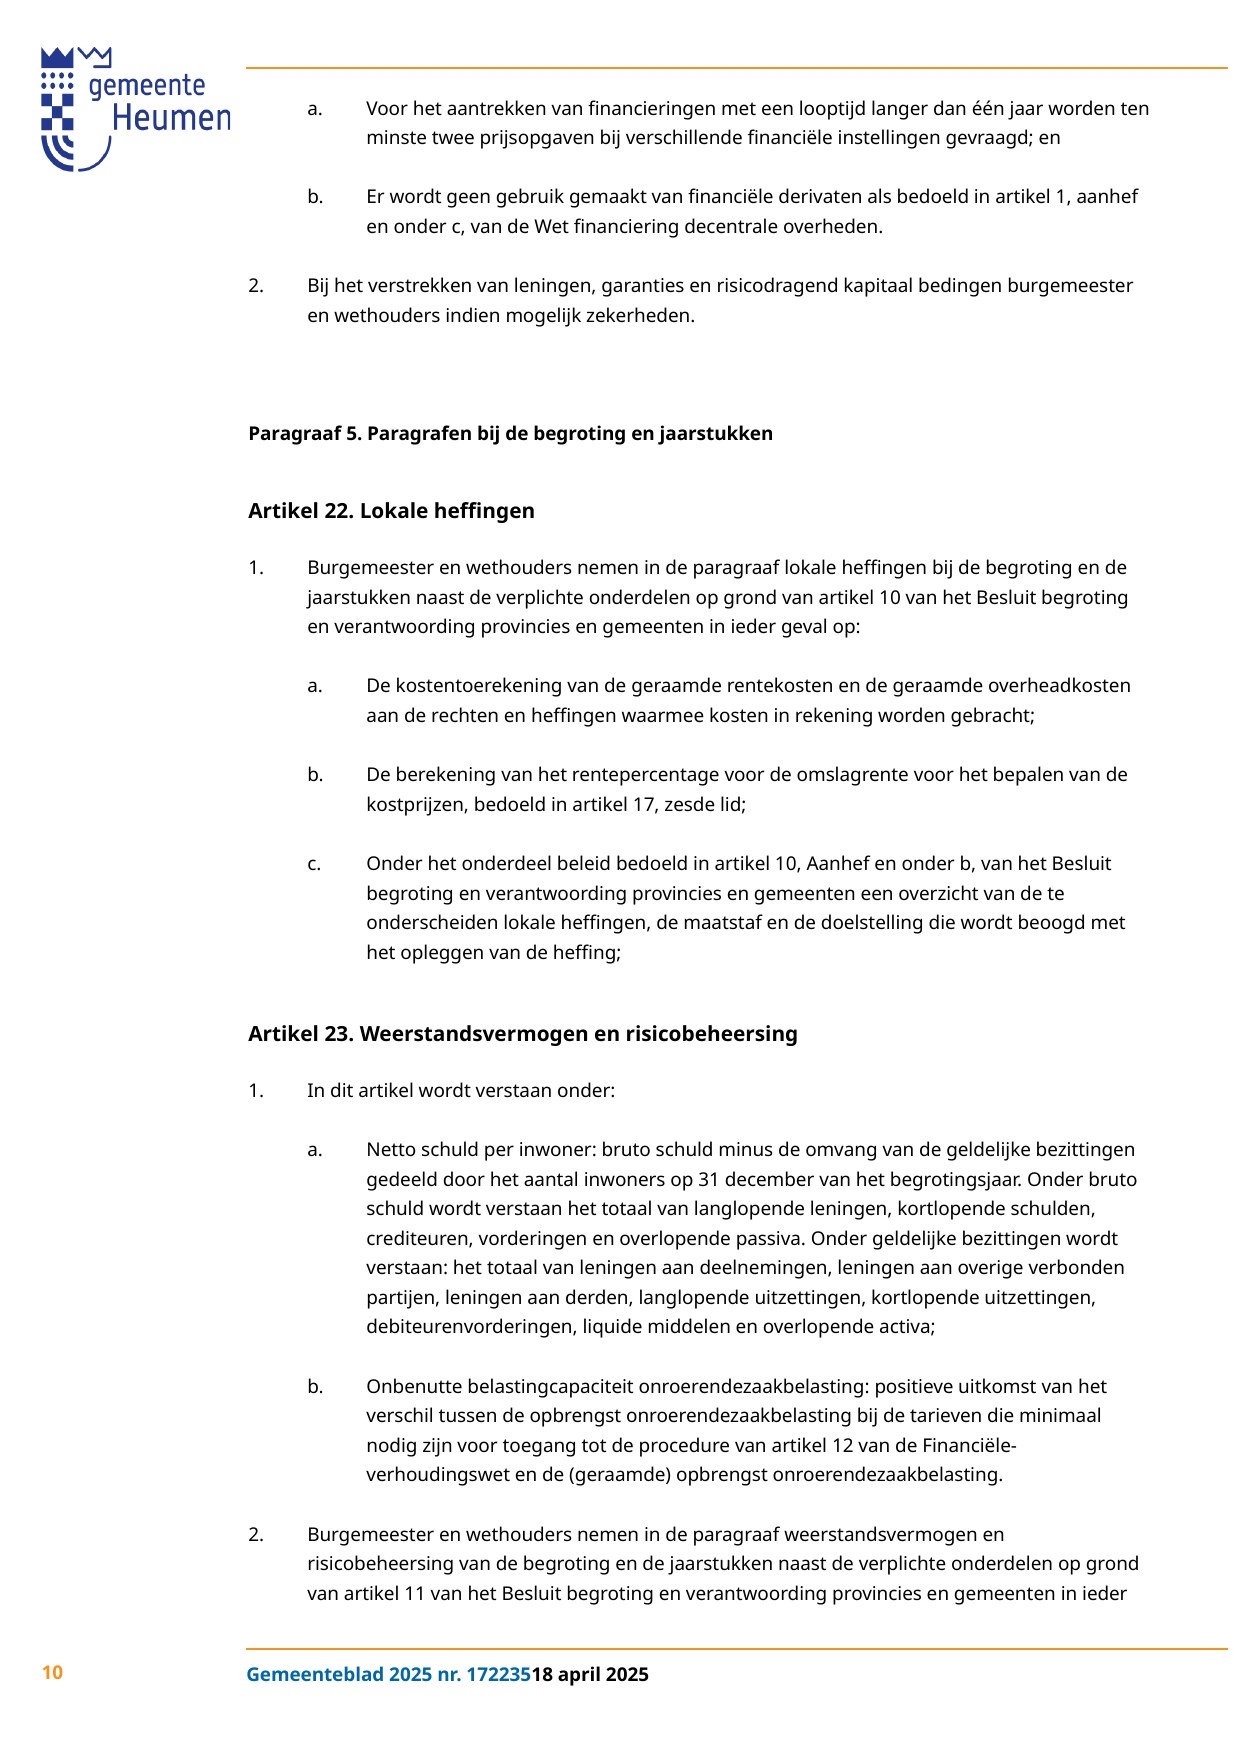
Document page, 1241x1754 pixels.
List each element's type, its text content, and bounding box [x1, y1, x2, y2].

list In dit artikel wordt verstaan onder: [248, 1077, 1152, 1103]
list De kostentoerekening van de geraamde rentekosten en de geraamde overheadkosten aan de rechten en heffingen waarmee kosten in rekening worden gebracht; [307, 673, 1152, 728]
text Artikel 22. Lokale heffingen [248, 496, 1152, 525]
list De berekening van het rentepercentage voor de omslagrente voor het bepalen van de kostprijzen, bedoeld in artikel 17, zesde lid; [307, 761, 1152, 817]
list Burgemeester en wethouders nemen in de paragraaf weerstandsvermogen en risicobeheersing van de begroting en de jaarstukken naast de verplichte onderdelen op grond van artikel 11 van het Besluit begroting en verantwoording provincies en gemeenten in ieder [248, 1521, 1152, 1606]
text Artikel 23. Weerstandsvermogen en risicobeheersing [248, 1019, 1152, 1047]
list Netto schuld per inwoner: bruto schuld minus de omvang van de geldelijke bezittingen gedeeld door het aantal inwoners op 31 december van het begrotingsjaar. Onder bruto schuld wordt verstaan het totaal van langlopende leningen, kortlopende schulden, crediteuren, vorderingen en overlopende passiva. Onder geldelijke bezittingen wordt verstaan: het totaal van leningen aan deelnemingen, leningen aan overige verbonden partijen, leningen aan derden, langlopende uitzettingen, kortlopende uitzettingen, debiteurenvorderingen, liquide middelen en overlopende activa; [307, 1136, 1152, 1339]
text Paragraaf 5. Paragrafen bij de begroting en jaarstukken [248, 420, 1152, 446]
list Burgemeester en wethouders nemen in de paragraaf lokale heffingen bij de begroting en de jaarstukken naast de verplichte onderdelen op grond van artikel 10 van het Besluit begroting en verantwoording provincies en gemeenten in ieder geval op: [248, 554, 1152, 639]
list Onder het onderdeel beleid bedoeld in artikel 10, Aanhef en onder b, van het Besluit begroting en verantwoording provincies en gemeenten een overzicht van de te onderscheiden lokale heffingen, de maatstaf en de doelstelling die wordt beoogd met het opleggen van de heffing; [307, 850, 1152, 965]
list Onbenutte belastingcapaciteit onroerendezaakbelasting: positieve uitkomst van het verschil tussen de opbrengst onroerendezaakbelasting bij de tarieven die minimaal nodig zijn voor toegang tot de procedure van artikel 12 van de Financiële-verhoudingswet en de (geraamde) opbrengst onroerendezaakbelasting. [307, 1373, 1152, 1487]
picture [41, 47, 231, 172]
list Bij het verstrekken van leningen, garanties en risicodragend kapitaal bedingen burgemeester en wethouders indien mogelijk zekerheden. [248, 272, 1152, 328]
list Er wordt geen gebruik gemaakt van financiële derivaten als bedoeld in artikel 1, aanhef en onder c, van de Wet financiering decentrale overheden. [307, 183, 1152, 239]
list Voor het aantrekken van financieringen met een looptijd langer dan één jaar worden ten minste twee prijsopgaven bij verschillende financiële instellingen gevraagd; en [307, 95, 1152, 150]
